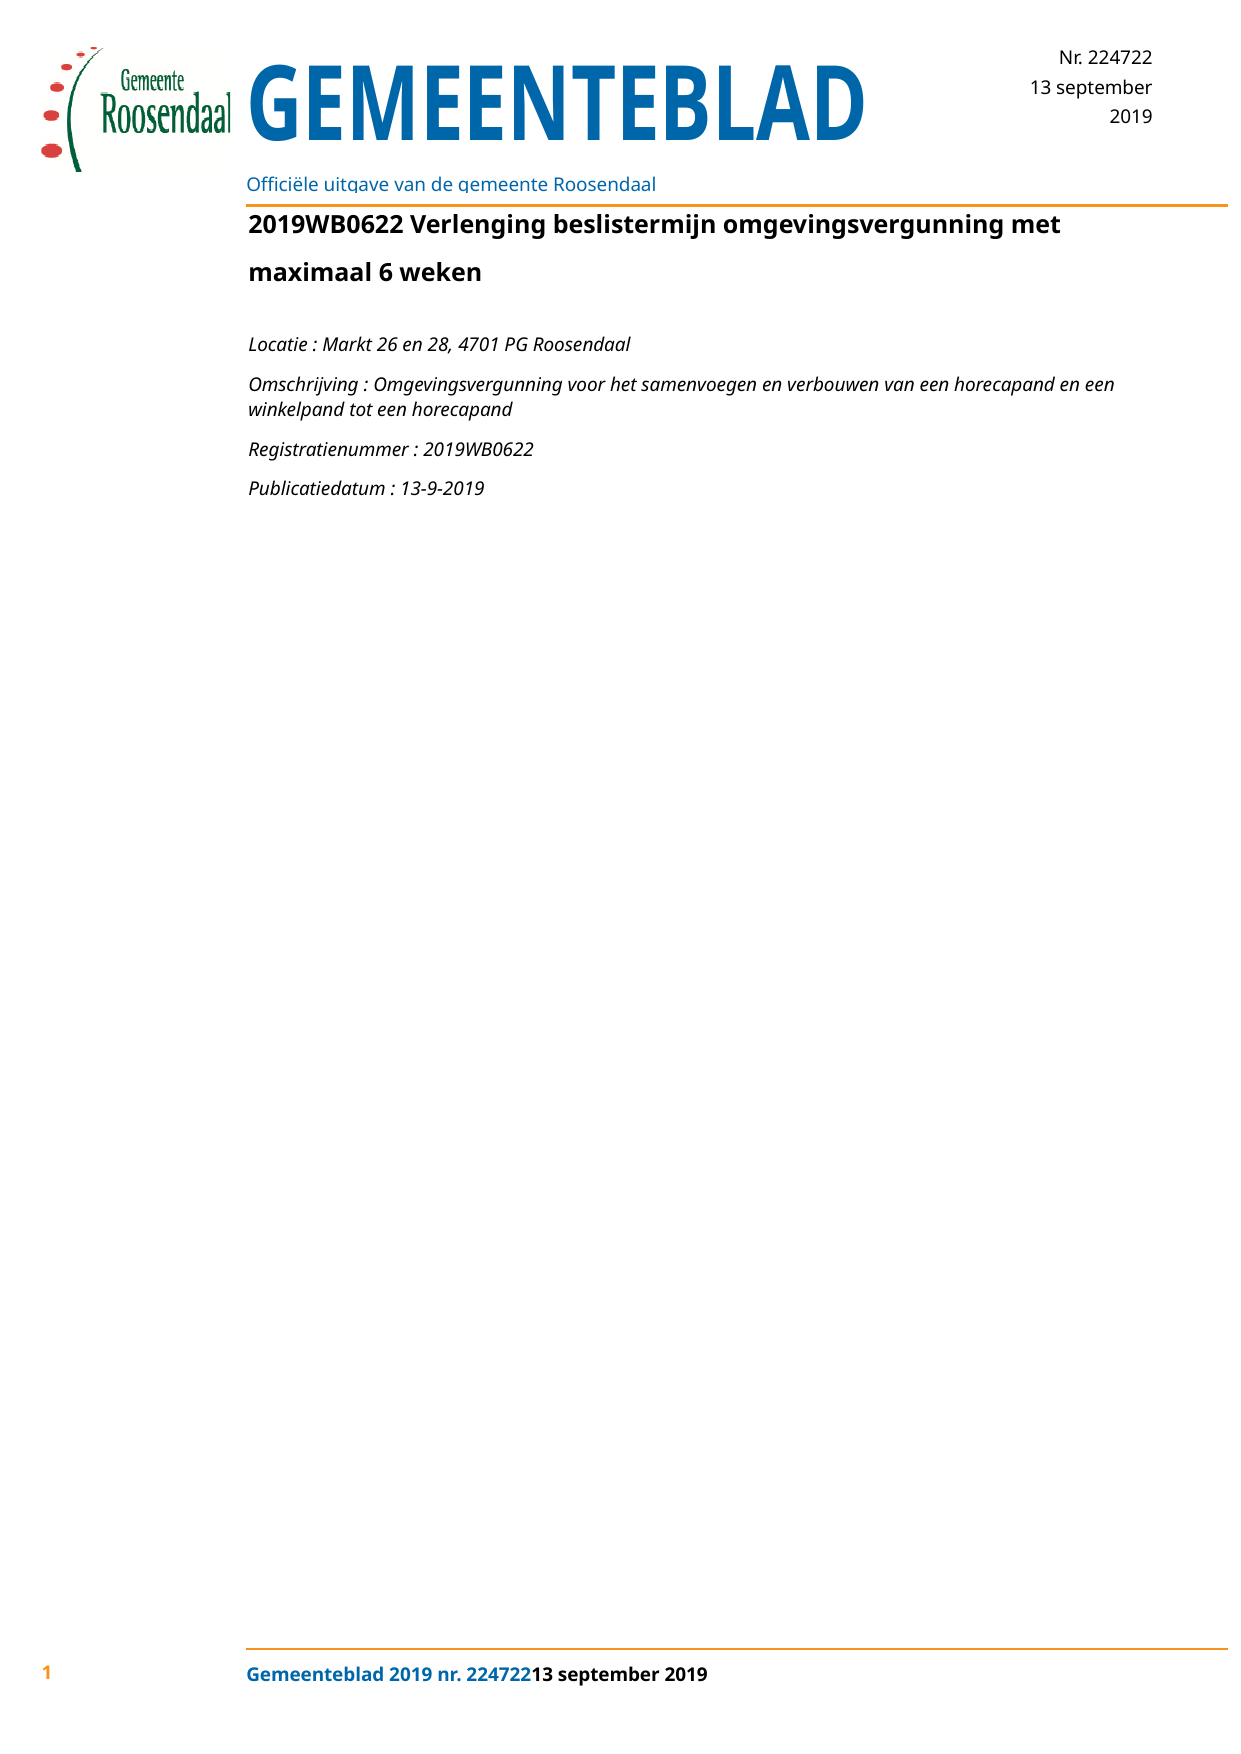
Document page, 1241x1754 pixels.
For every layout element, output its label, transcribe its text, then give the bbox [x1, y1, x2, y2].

text Publicatiedatum : 13-9-2019 [248, 475, 1152, 501]
picture [41, 47, 231, 172]
text Locatie : Markt 26 en 28, 4701 PG Roosendaal [248, 331, 1152, 357]
text Omschrijving : Omgevingsvergunning voor het samenvoegen en verbouwen van een horecapand en een winkelpand tot een horecapand [248, 371, 1152, 422]
text 2019WB0622 Verlenging beslistermijn omgevingsvergunning met maximaal 6 weken [248, 207, 1152, 288]
text Registratienummer : 2019WB0622 [248, 436, 1152, 461]
